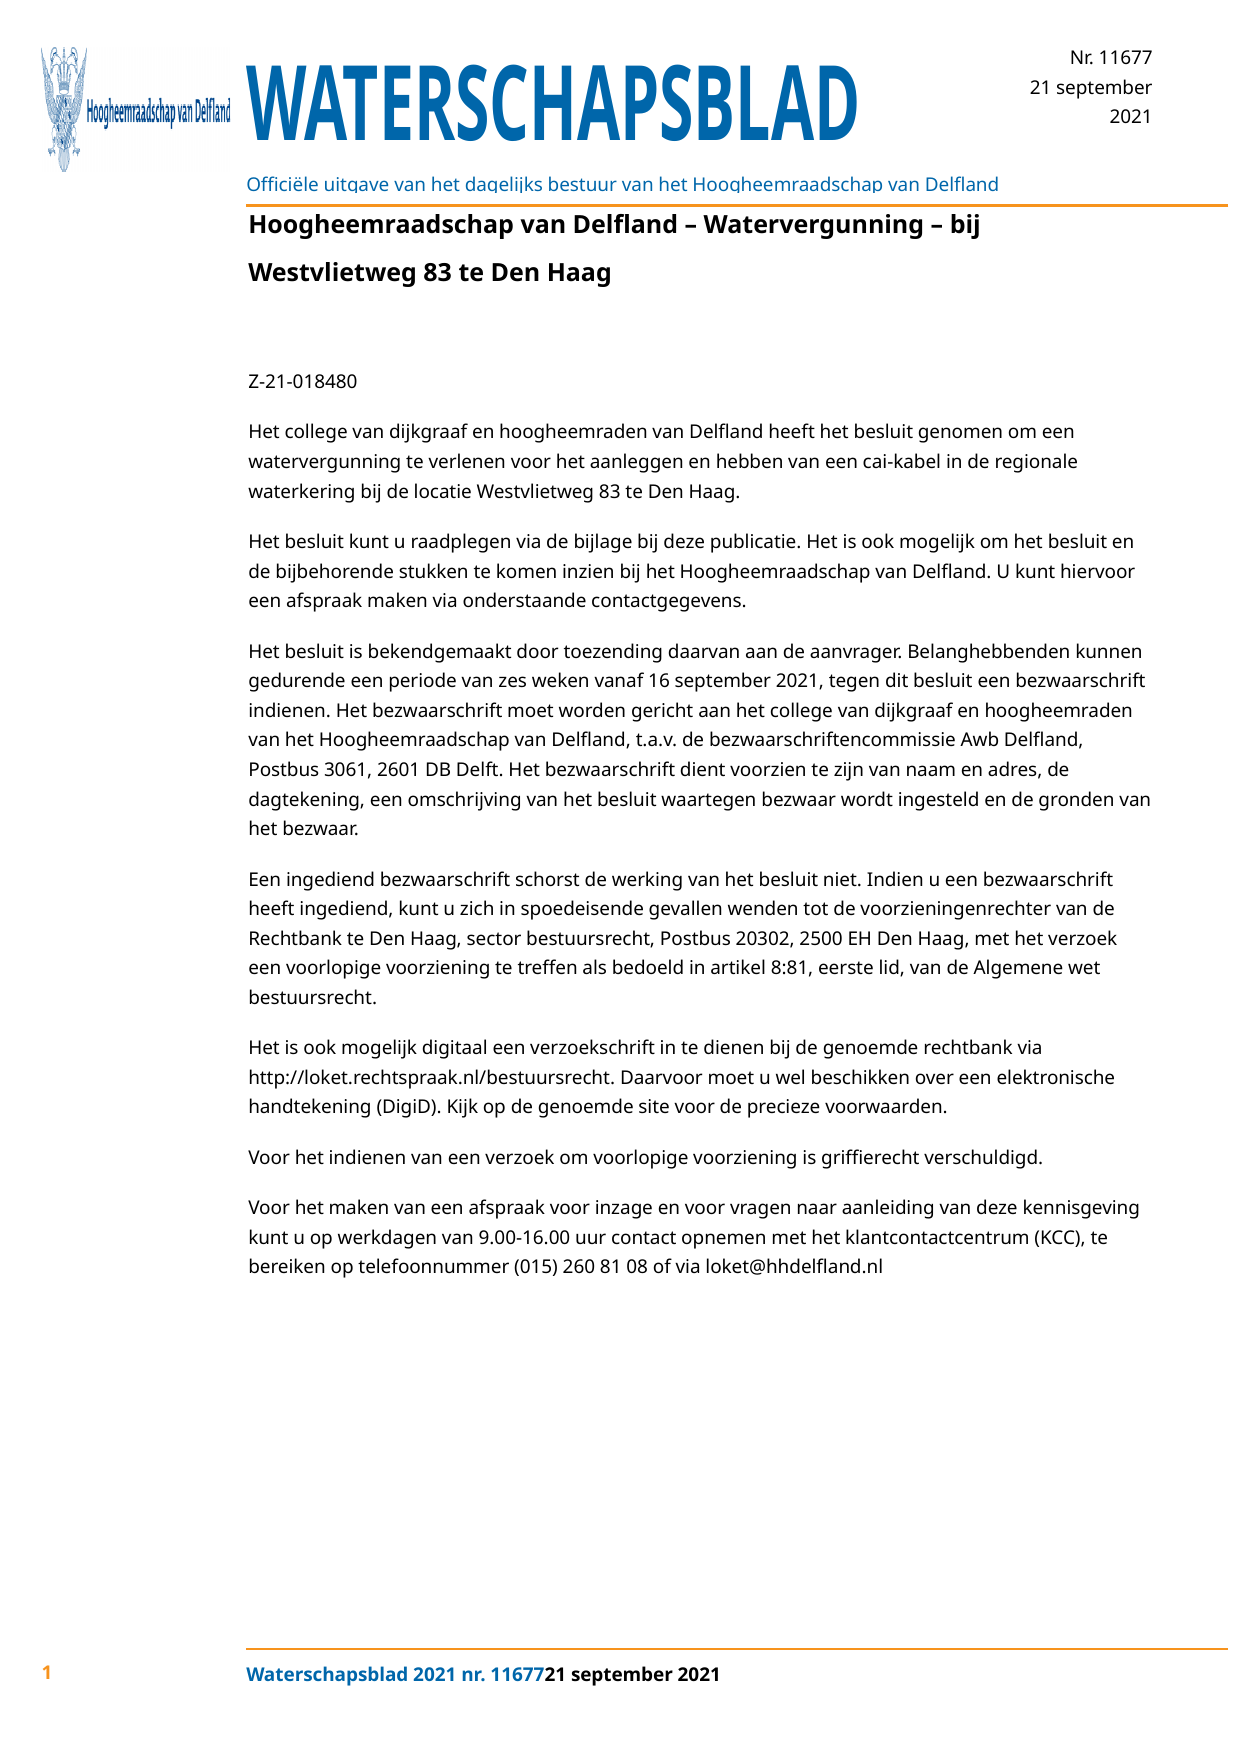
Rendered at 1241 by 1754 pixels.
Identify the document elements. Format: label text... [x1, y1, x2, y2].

text Hoogheemraadschap van Delfland – Watervergunning – bij Westvlietweg 83 te Den Haag [248, 207, 1152, 288]
text Voor het indienen van een verzoek om voorlopige voorziening is griffierecht verschuldigd. [248, 1144, 1152, 1170]
text Het besluit kunt u raadplegen via de bijlage bij deze publicatie. Het is ook mogelijk om het besluit en de bijbehorende stukken te komen inzien bij het Hoogheemraadschap van Delfland. U kunt hiervoor een afspraak maken via onderstaande contactgegevens. [248, 528, 1152, 613]
text Het is ook mogelijk digitaal een verzoekschrift in te dienen bij de genoemde rechtbank via http://loket.rechtspraak.nl/bestuursrecht. Daarvoor moet u wel beschikken over een elektronische handtekening (DigiD). Kijk op de genoemde site voor de precieze voorwaarden. [248, 1034, 1152, 1119]
text Een ingediend bezwaarschrift schorst de werking van het besluit niet. Indien u een bezwaarschrift heeft ingediend, kunt u zich in spoedeisende gevallen wenden tot de voorzieningenrechter van de Rechtbank te Den Haag, sector bestuursrecht, Postbus 20302, 2500 EH Den Haag, met het verzoek een voorlopige voorziening te treffen als bedoeld in artikel 8:81, eerste lid, van de Algemene wet bestuursrecht. [248, 866, 1152, 1010]
text Voor het maken van een afspraak voor inzage en voor vragen naar aanleiding van deze kennisgeving kunt u op werkdagen van 9.00-16.00 uur contact opnemen met het klantcontactcentrum (KCC), te bereiken op telefoonnummer (015) 260 81 08 of via loket@hhdelfland.nl [248, 1194, 1152, 1279]
text Z-21-018480 [248, 368, 1152, 394]
text Het college van dijkgraaf en hoogheemraden van Delfland heeft het besluit genomen om een watervergunning te verlenen voor het aanleggen en hebben van een cai-kabel in de regionale waterkering bij de locatie Westvlietweg 83 te Den Haag. [248, 419, 1152, 504]
text Het besluit is bekendgemaakt door toezending daarvan aan de aanvrager. Belanghebbenden kunnen gedurende een periode van zes weken vanaf 16 september 2021, tegen dit besluit een bezwaarschrift indienen. Het bezwaarschrift moet worden gericht aan het college van dijkgraaf en hoogheemraden van het Hoogheemraadschap van Delfland, t.a.v. de bezwaarschriftencommissie Awb Delfland, Postbus 3061, 2601 DB Delft. Het bezwaarschrift dient voorzien te zijn van naam en adres, de dagtekening, een omschrijving van het besluit waartegen bezwaar wordt ingesteld en de gronden van het bezwaar. [248, 638, 1152, 841]
picture [41, 47, 231, 172]
